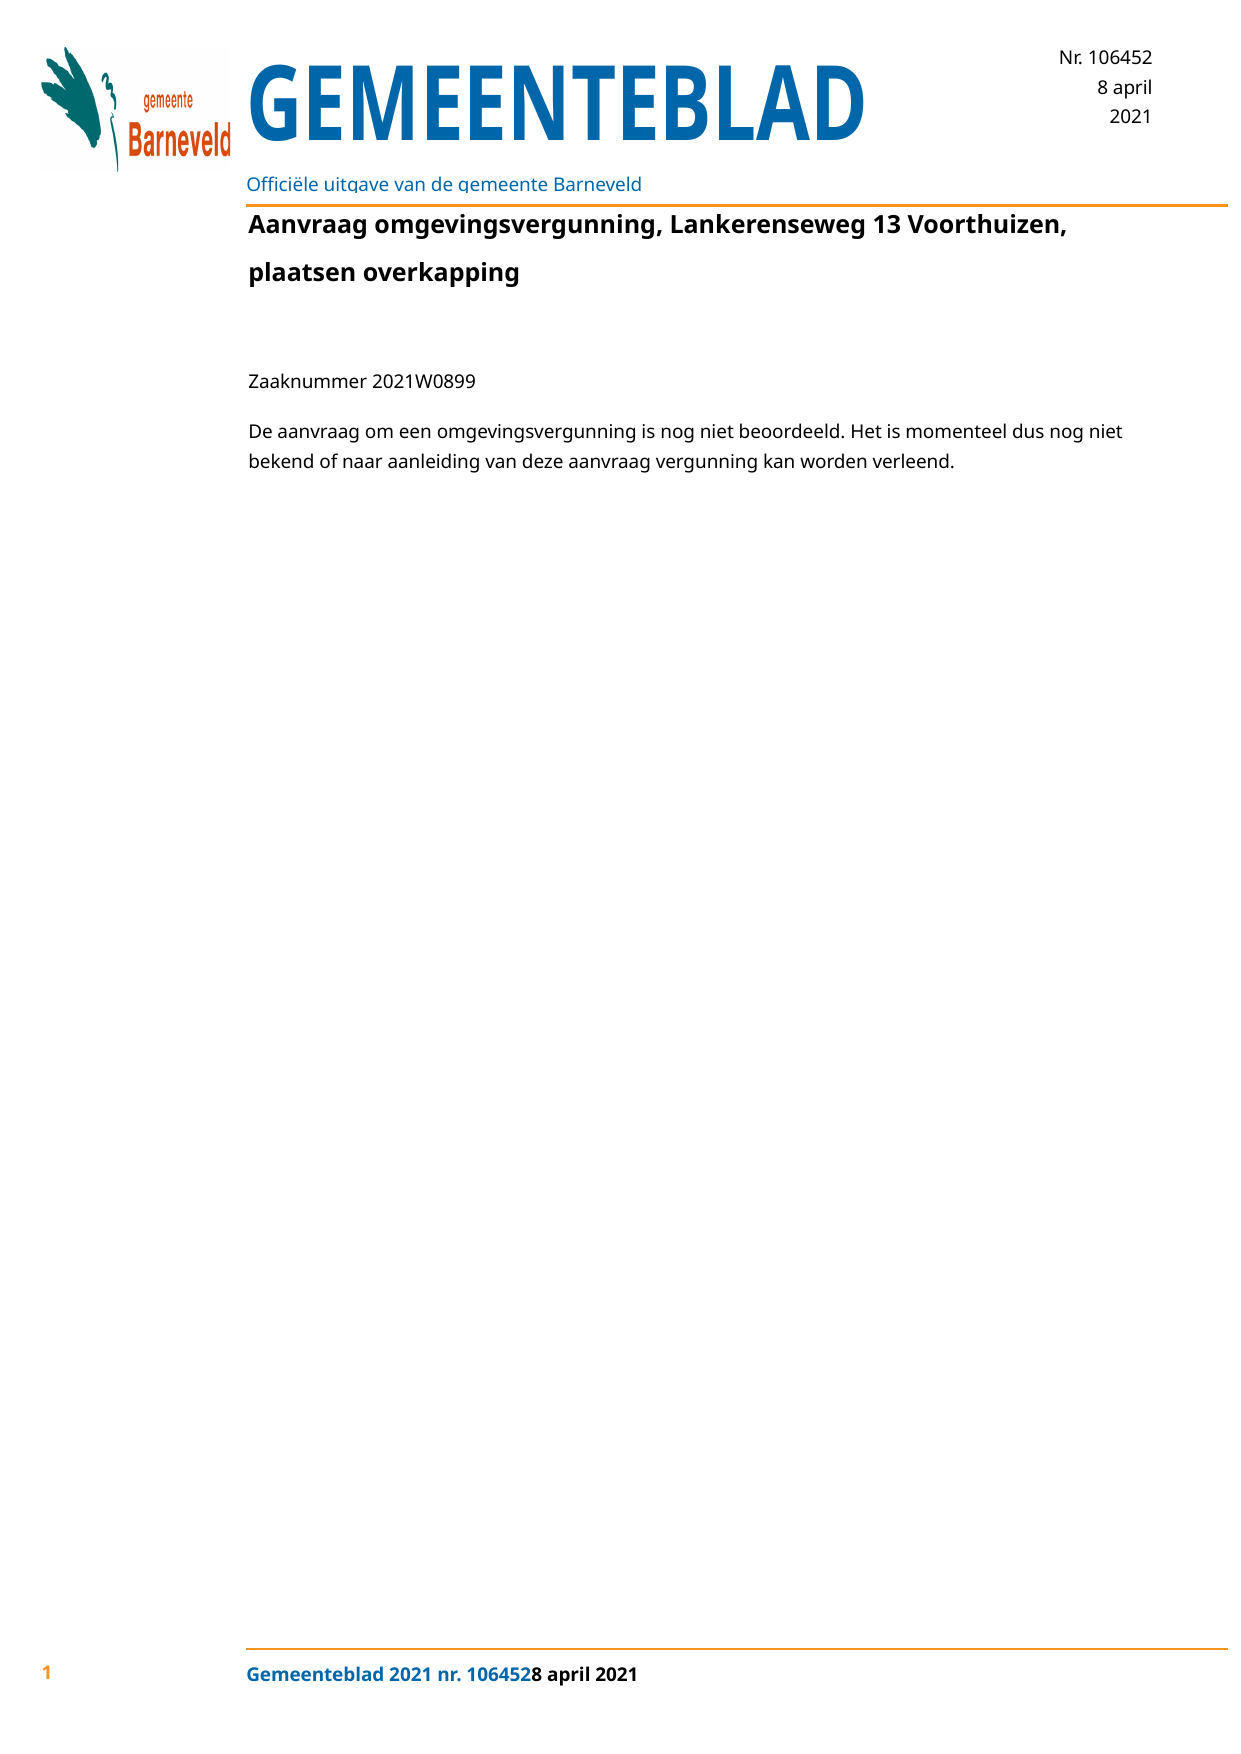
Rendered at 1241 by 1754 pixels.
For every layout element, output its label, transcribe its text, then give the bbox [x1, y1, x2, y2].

picture [41, 47, 231, 172]
text De aanvraag om een omgevingsvergunning is nog niet beoordeeld. Het is momenteel dus nog niet bekend of naar aanleiding van deze aanvraag vergunning kan worden verleend. [248, 419, 1152, 474]
text Zaaknummer 2021W0899 [248, 368, 1152, 394]
text Aanvraag omgevingsvergunning, Lankerenseweg 13 Voorthuizen, plaatsen overkapping [248, 207, 1152, 288]
